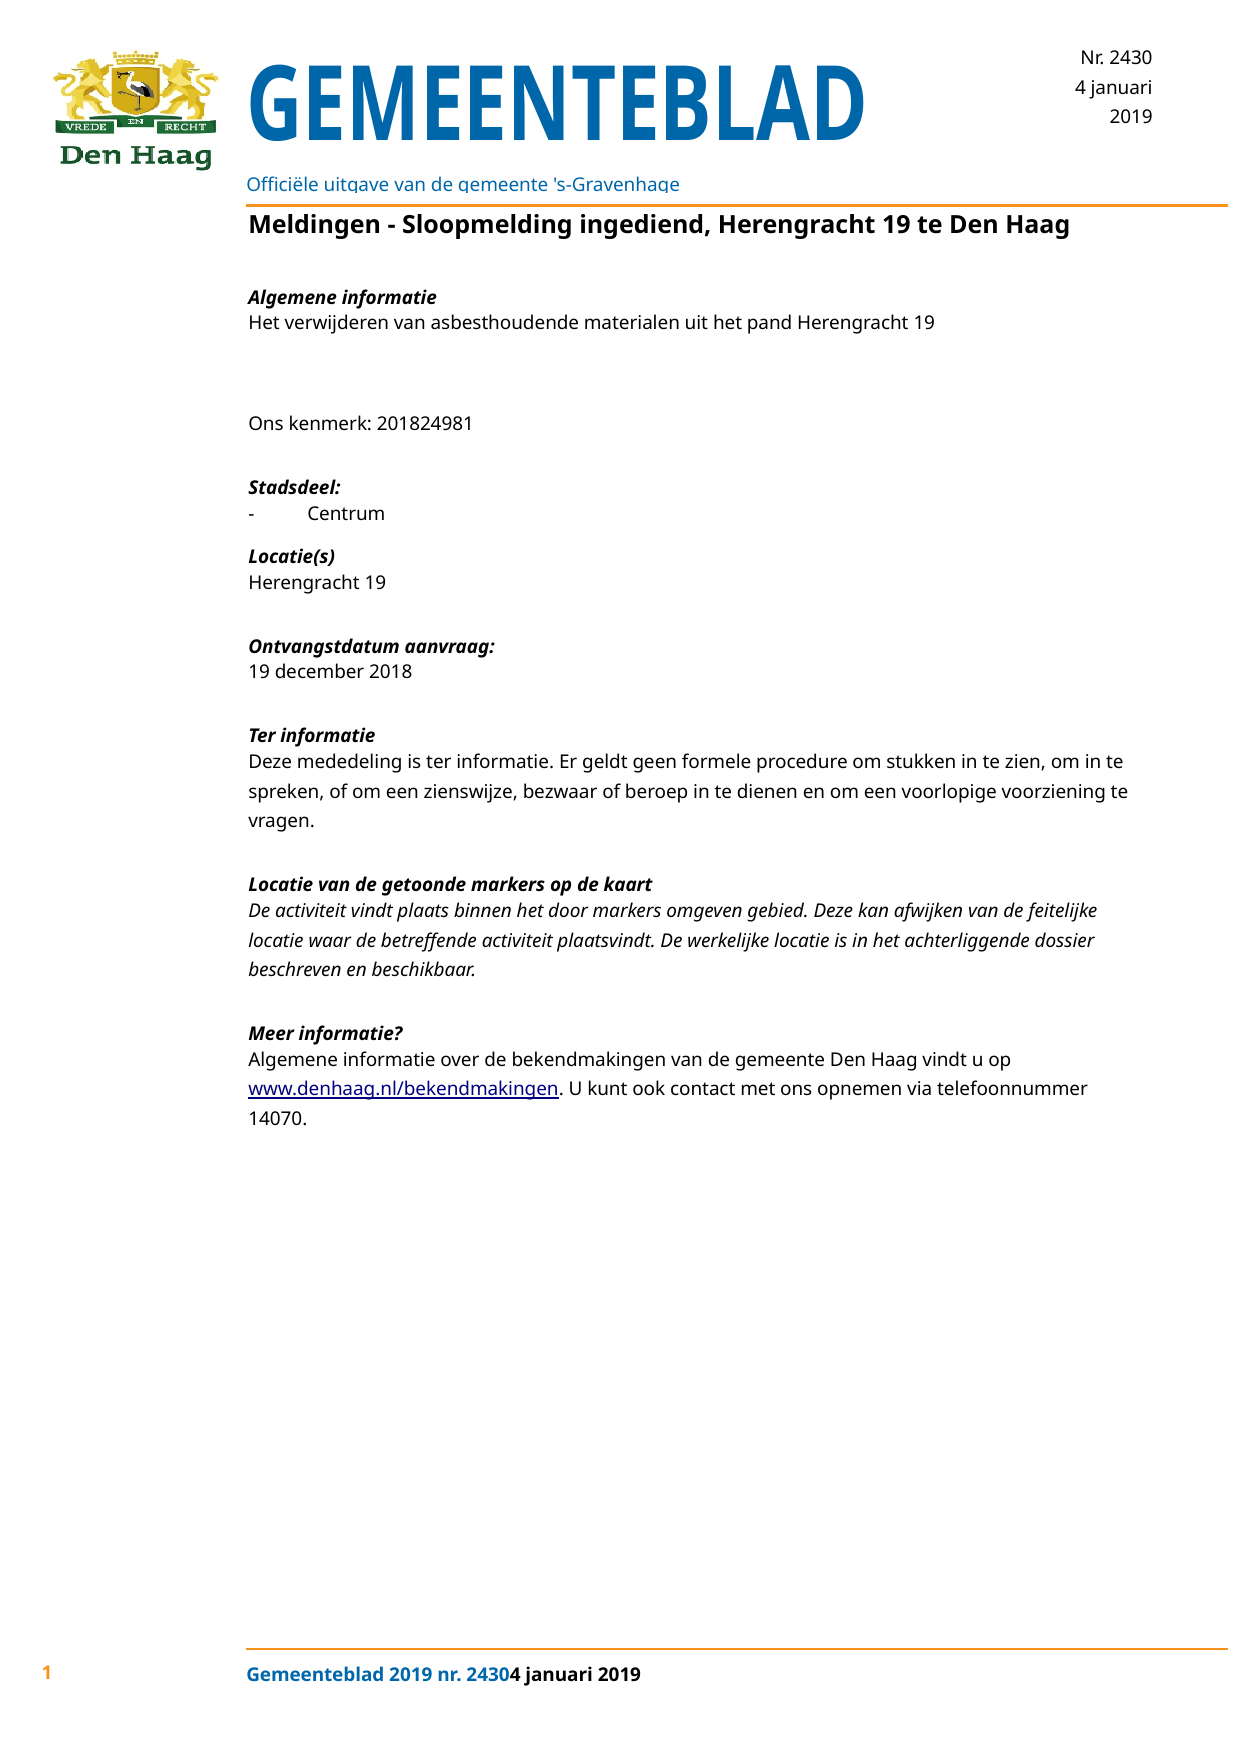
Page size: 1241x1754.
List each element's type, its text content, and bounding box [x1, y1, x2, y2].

text Ons kenmerk: 201824981 [248, 410, 1152, 436]
text Stadsdeel: [248, 474, 1152, 500]
text Meldingen - Sloopmelding ingediend, Herengracht 19 te Den Haag [248, 207, 1152, 241]
picture [41, 47, 231, 172]
text Herengracht 19 [248, 569, 1152, 595]
text Algemene informatie [248, 284, 1152, 309]
text Het verwijderen van asbesthoudende materialen uit het pand Herengracht 19 [248, 309, 1152, 335]
text Locatie van de getoonde markers op de kaart [248, 871, 1152, 897]
text Deze mededeling is ter informatie. Er geldt geen formele procedure om stukken in te zien, om in te spreken, of om een zienswijze, bezwaar of beroep in te dienen en om een voorlopige voorziening te vragen. [248, 748, 1152, 833]
list Centrum [248, 500, 1152, 526]
text 19 december 2018 [248, 659, 1152, 684]
text Algemene informatie over de bekendmakingen van de gemeente Den Haag vindt u op www.denhaag.nl/bekendmakingen. U kunt ook contact met ons opnemen via telefoonnummer 14070. [248, 1046, 1152, 1131]
text Ontvangstdatum aanvraag: [248, 633, 1152, 659]
text Ter informatie [248, 723, 1152, 748]
text Locatie(s) [248, 543, 1152, 569]
text De activiteit vindt plaats binnen het door markers omgeven gebied. Deze kan afwijken van de feitelijke locatie waar de betreffende activiteit plaatsvindt. De werkelijke locatie is in het achterliggende dossier beschreven en beschikbaar. [248, 897, 1152, 982]
text Meer informatie? [248, 1020, 1152, 1046]
